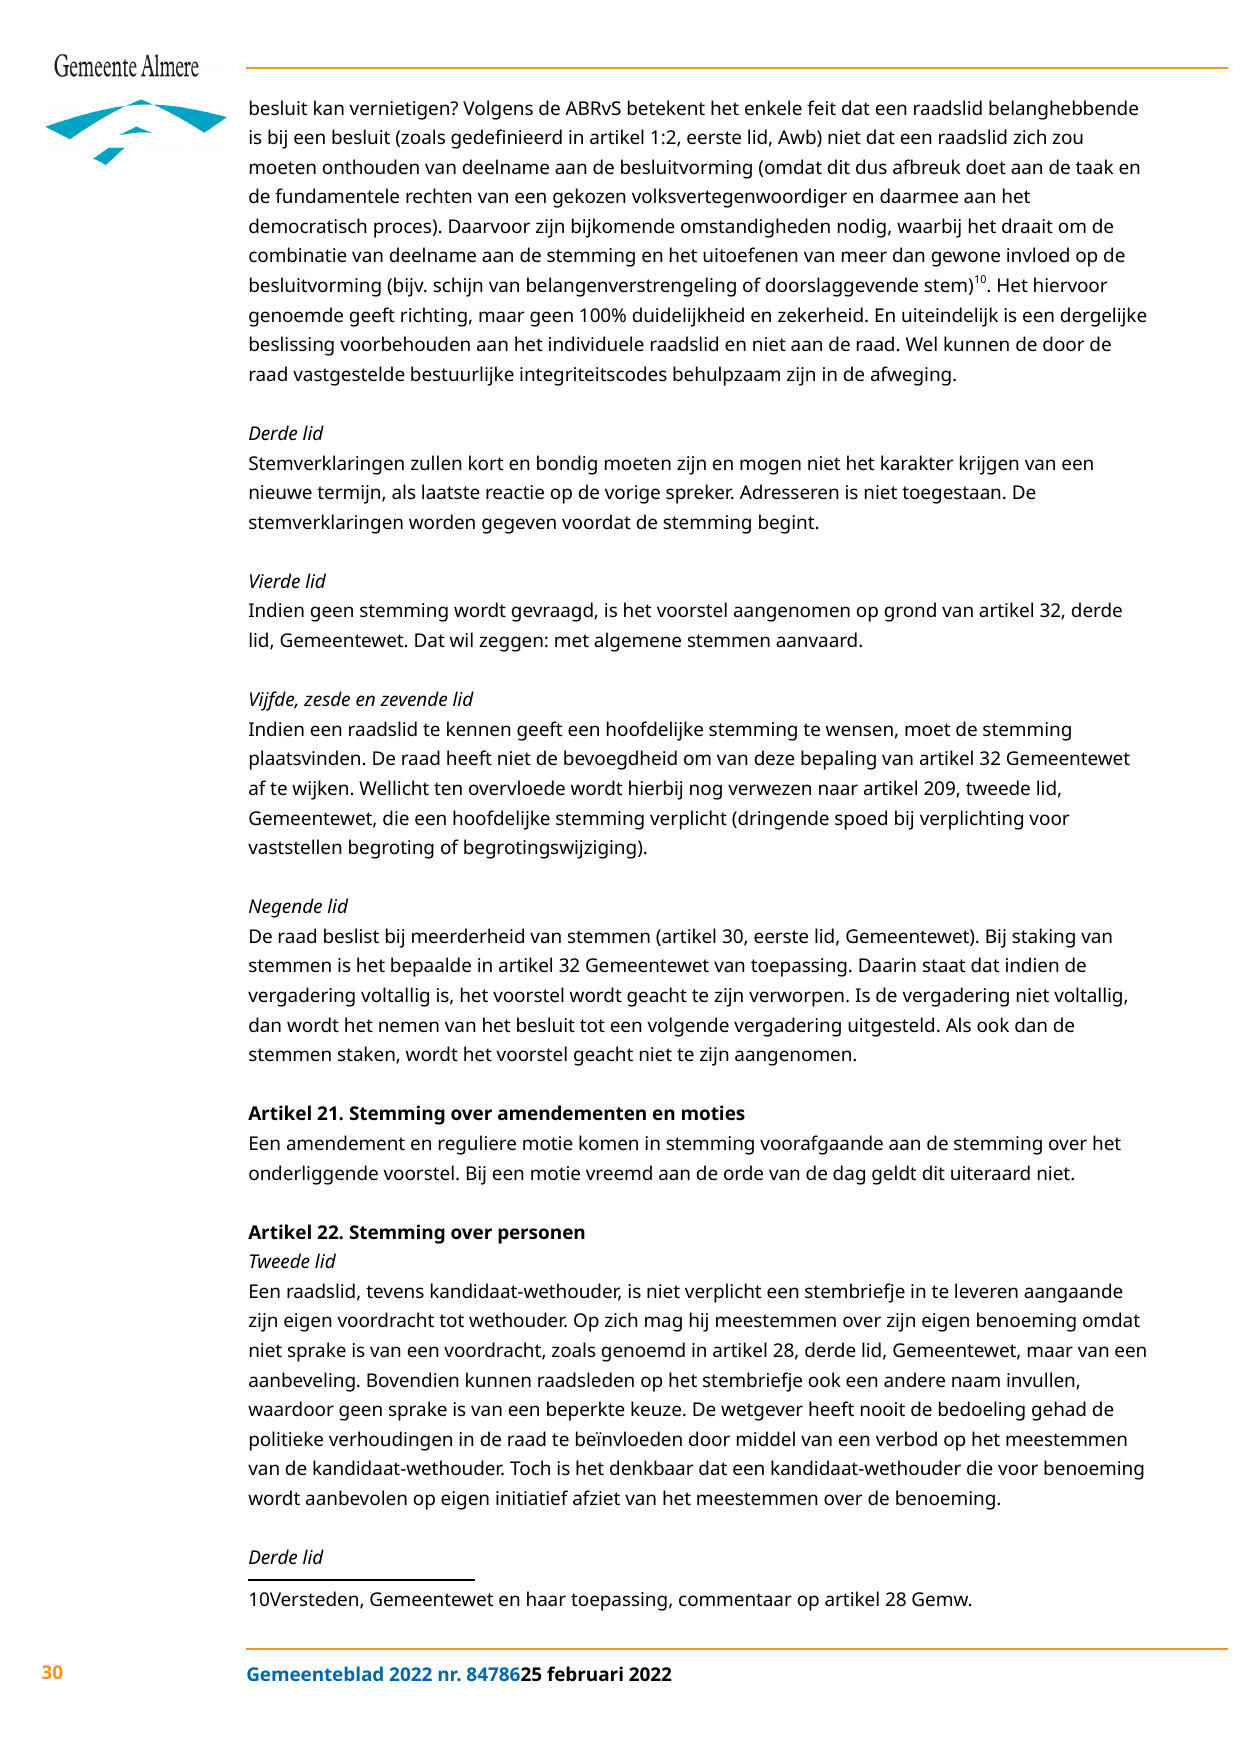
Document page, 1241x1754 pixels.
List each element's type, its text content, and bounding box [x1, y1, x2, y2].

text Een raadslid, tevens kandidaat-wethouder, is niet verplicht een stembriefje in te leveren aangaande zijn eigen voordracht tot wethouder. Op zich mag hij meestemmen over zijn eigen benoeming omdat niet sprake is van een voordracht, zoals genoemd in artikel 28, derde lid, Gemeentewet, maar van een aanbeveling. Bovendien kunnen raadsleden op het stembriefje ook een andere naam invullen, waardoor geen sprake is van een beperkte keuze. De wetgever heeft nooit de bedoeling gehad de politieke verhoudingen in de raad te beïnvloeden door middel van een verbod op het meestemmen van de kandidaat-wethouder. Toch is het denkbaar dat een kandidaat-wethouder die voor benoeming wordt aanbevolen op eigen initiatief afziet van het meestemmen over de benoeming. [248, 1278, 1152, 1511]
text Derde lid [248, 420, 1152, 446]
text Een amendement en reguliere motie komen in stemming voorafgaande aan de stemming over het onderliggende voorstel. Bij een motie vreemd aan de orde van de dag geldt dit uiteraard niet. [248, 1130, 1152, 1186]
text Tweede lid [248, 1248, 1152, 1274]
text De raad beslist bij meerderheid van stemmen (artikel 30, eerste lid, Gemeentewet). Bij staking van stemmen is het bepaalde in artikel 32 Gemeentewet van toepassing. Daarin staat dat indien de vergadering voltallig is, het voorstel wordt geacht te zijn verworpen. Is de vergadering niet voltallig, dan wordt het nemen van het besluit tot een volgende vergadering uitgesteld. Als ook dan de stemmen staken, wordt het voorstel geacht niet te zijn aangenomen. [248, 923, 1152, 1067]
text Derde lid [248, 1544, 1152, 1570]
text Stemverklaringen zullen kort en bondig moeten zijn en mogen niet het karakter krijgen van een nieuwe termijn, als laatste reactie op de vorige spreker. Adresseren is niet toegestaan. De stemverklaringen worden gegeven voordat de stemming begint. [248, 450, 1152, 535]
text Negende lid [248, 893, 1152, 919]
text Vijfde, zesde en zevende lid [248, 686, 1152, 712]
text besluit kan vernietigen? Volgens de ABRvS betekent het enkele feit dat een raadslid belanghebbende is bij een besluit (zoals gedefinieerd in artikel 1:2, eerste lid, Awb) niet dat een raadslid zich zou moeten onthouden van deelname aan de besluitvorming (omdat dit dus afbreuk doet aan de taak en de fundamentele rechten van een gekozen volksvertegenwoordiger en daarmee aan het democratisch proces). Daarvoor zijn bijkomende omstandigheden nodig, waarbij het draait om de combinatie van deelname aan de stemming en het uitoefenen van meer dan gewone invloed op de besluitvorming (bijv. schijn van belangenverstrengeling of doorslaggevende stem). Het hiervoor genoemde geeft richting, maar geen 100% duidelijkheid en zekerheid. En uiteindelijk is een dergelijke beslissing voorbehouden aan het individuele raadslid en niet aan de raad. Wel kunnen de door de raad vastgestelde bestuurlijke integriteitscodes behulpzaam zijn in de afweging. [248, 95, 1152, 387]
text Artikel 22. Stemming over personen [248, 1219, 1152, 1245]
text Versteden, Gemeentewet en haar toepassing, commentaar op artikel 28 Gemw. [248, 1586, 1152, 1612]
text Artikel 21. Stemming over amendementen en moties [248, 1101, 1152, 1126]
text Indien een raadslid te kennen geeft een hoofdelijke stemming te wensen, moet de stemming plaatsvinden. De raad heeft niet de bevoegdheid om van deze bepaling van artikel 32 Gemeentewet af te wijken. Wellicht ten overvloede wordt hierbij nog verwezen naar artikel 209, tweede lid, Gemeentewet, die een hoofdelijke stemming verplicht (dringende spoed bij verplichting voor vaststellen begroting of begrotingswijziging). [248, 716, 1152, 860]
text Indien geen stemming wordt gevraagd, is het voorstel aangenomen op grond van artikel 32, derde lid, Gemeentewet. Dat wil zeggen: met algemene stemmen aanvaard. [248, 598, 1152, 653]
picture [41, 47, 231, 172]
text Vierde lid [248, 568, 1152, 594]
